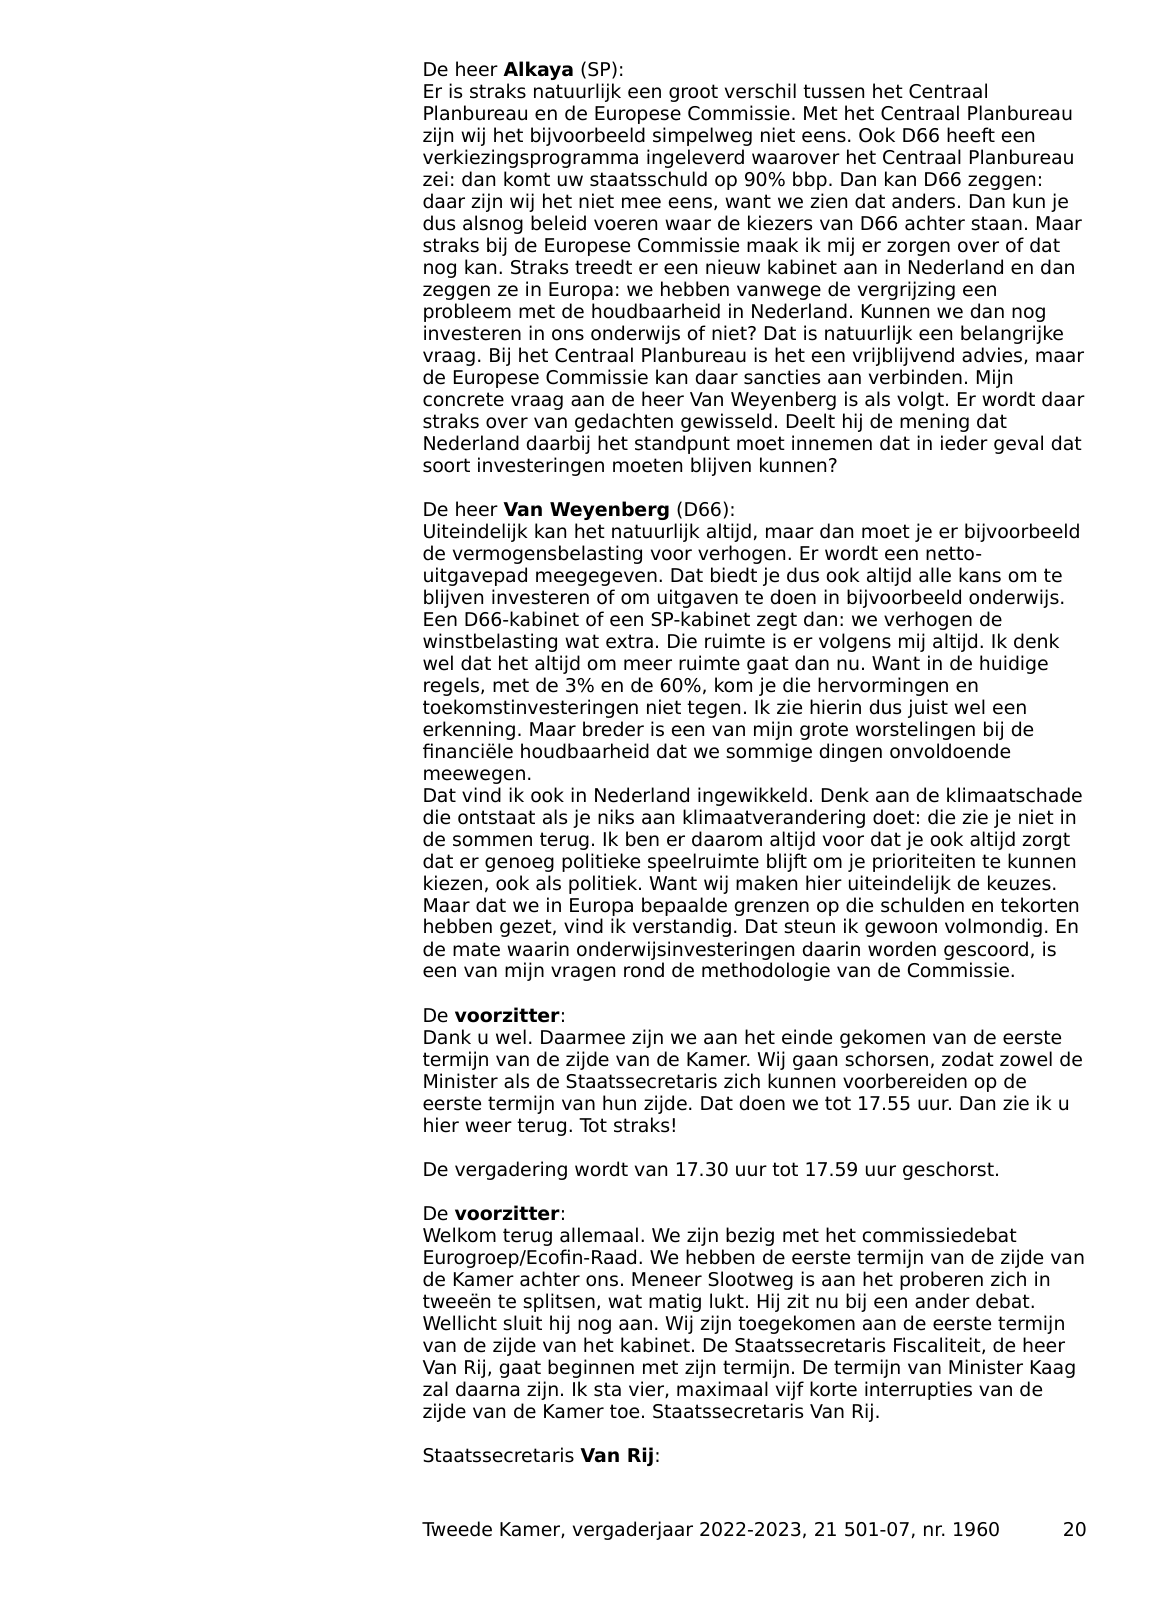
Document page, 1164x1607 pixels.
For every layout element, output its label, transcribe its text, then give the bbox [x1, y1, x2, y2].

text Er is straks natuurlijk een groot verschil tussen het Centraal Planbureau en de Europese Commissie. Met het Centraal Planbureau zijn wij het bijvoorbeeld simpelweg niet eens. Ook D66 heeft een verkiezingsprogramma ingeleverd waarover het Centraal Planbureau zei: dan komt uw staatsschuld op 90% bbp. Dan kan D66 zeggen: daar zijn wij het niet mee eens, want we zien dat anders. Dan kun je dus alsnog beleid voeren waar de kiezers van D66 achter staan. Maar straks bij de Europese Commissie maak ik mij er zorgen over of dat nog kan. Straks treedt er een nieuw kabinet aan in Nederland en dan zeggen ze in Europa: we hebben vanwege de vergrijzing een probleem met de houdbaarheid in Nederland. Kunnen we dan nog investeren in ons onderwijs of niet? Dat is natuurlijk een belangrijke vraag. Bij het Centraal Planbureau is het een vrijblijvend advies, maar de Europese Commissie kan daar sancties aan verbinden. Mijn concrete vraag aan de heer Van Weyenberg is als volgt. Er wordt daar straks over van gedachten gewisseld. Deelt hij de mening dat Nederland daarbij het standpunt moet innemen dat in ieder geval dat soort investeringen moeten blijven kunnen? [422, 81, 1087, 477]
text De heer Alkaya (SP): [422, 59, 1087, 81]
text De vergadering wordt van 17.30 uur tot 17.59 uur geschorst. [422, 1159, 1087, 1181]
text De voorzitter: [422, 1004, 1087, 1027]
text De voorzitter: [422, 1203, 1087, 1225]
text Staatssecretaris Van Rij: [422, 1445, 1087, 1467]
text De heer Van Weyenberg (D66): [422, 499, 1087, 521]
text Uiteindelijk kan het natuurlijk altijd, maar dan moet je er bijvoorbeeld de vermogensbelasting voor verhogen. Er wordt een netto-uitgavepad meegegeven. Dat biedt je dus ook altijd alle kans om te blijven investeren of om uitgaven te doen in bijvoorbeeld onderwijs. Een D66-kabinet of een SP-kabinet zegt dan: we verhogen de winstbelasting wat extra. Die ruimte is er volgens mij altijd. Ik denk wel dat het altijd om meer ruimte gaat dan nu. Want in de huidige regels, met de 3% en de 60%, kom je die hervormingen en toekomstinvesteringen niet tegen. Ik zie hierin dus juist wel een erkenning. Maar breder is een van mijn grote worstelingen bij de financiële houdbaarheid dat we sommige dingen onvoldoende meewegen. [422, 521, 1087, 784]
text Dank u wel. Daarmee zijn we aan het einde gekomen van de eerste termijn van de zijde van de Kamer. Wij gaan schorsen, zodat zowel de Minister als de Staatssecretaris zich kunnen voorbereiden op de eerste termijn van hun zijde. Dat doen we tot 17.55 uur. Dan zie ik u hier weer terug. Tot straks! [422, 1027, 1087, 1136]
text Welkom terug allemaal. We zijn bezig met het commissiedebat Eurogroep/Ecofin-Raad. We hebben de eerste termijn van de zijde van de Kamer achter ons. Meneer Slootweg is aan het proberen zich in tweeën te splitsen, wat matig lukt. Hij zit nu bij een ander debat. Wellicht sluit hij nog aan. Wij zijn toegekomen aan de eerste termijn van de zijde van het kabinet. De Staatssecretaris Fiscaliteit, de heer Van Rij, gaat beginnen met zijn termijn. De termijn van Minister Kaag zal daarna zijn. Ik sta vier, maximaal vijf korte interrupties van de zijde van de Kamer toe. Staatssecretaris Van Rij. [422, 1225, 1087, 1423]
text Dat vind ik ook in Nederland ingewikkeld. Denk aan de klimaatschade die ontstaat als je niks aan klimaatverandering doet: die zie je niet in de sommen terug. Ik ben er daarom altijd voor dat je ook altijd zorgt dat er genoeg politieke speelruimte blijft om je prioriteiten te kunnen kiezen, ook als politiek. Want wij maken hier uiteindelijk de keuzes. Maar dat we in Europa bepaalde grenzen op die schulden en tekorten hebben gezet, vind ik verstandig. Dat steun ik gewoon volmondig. En de mate waarin onderwijsinvesteringen daarin worden gescoord, is een van mijn vragen rond de methodologie van de Commissie. [422, 784, 1087, 982]
